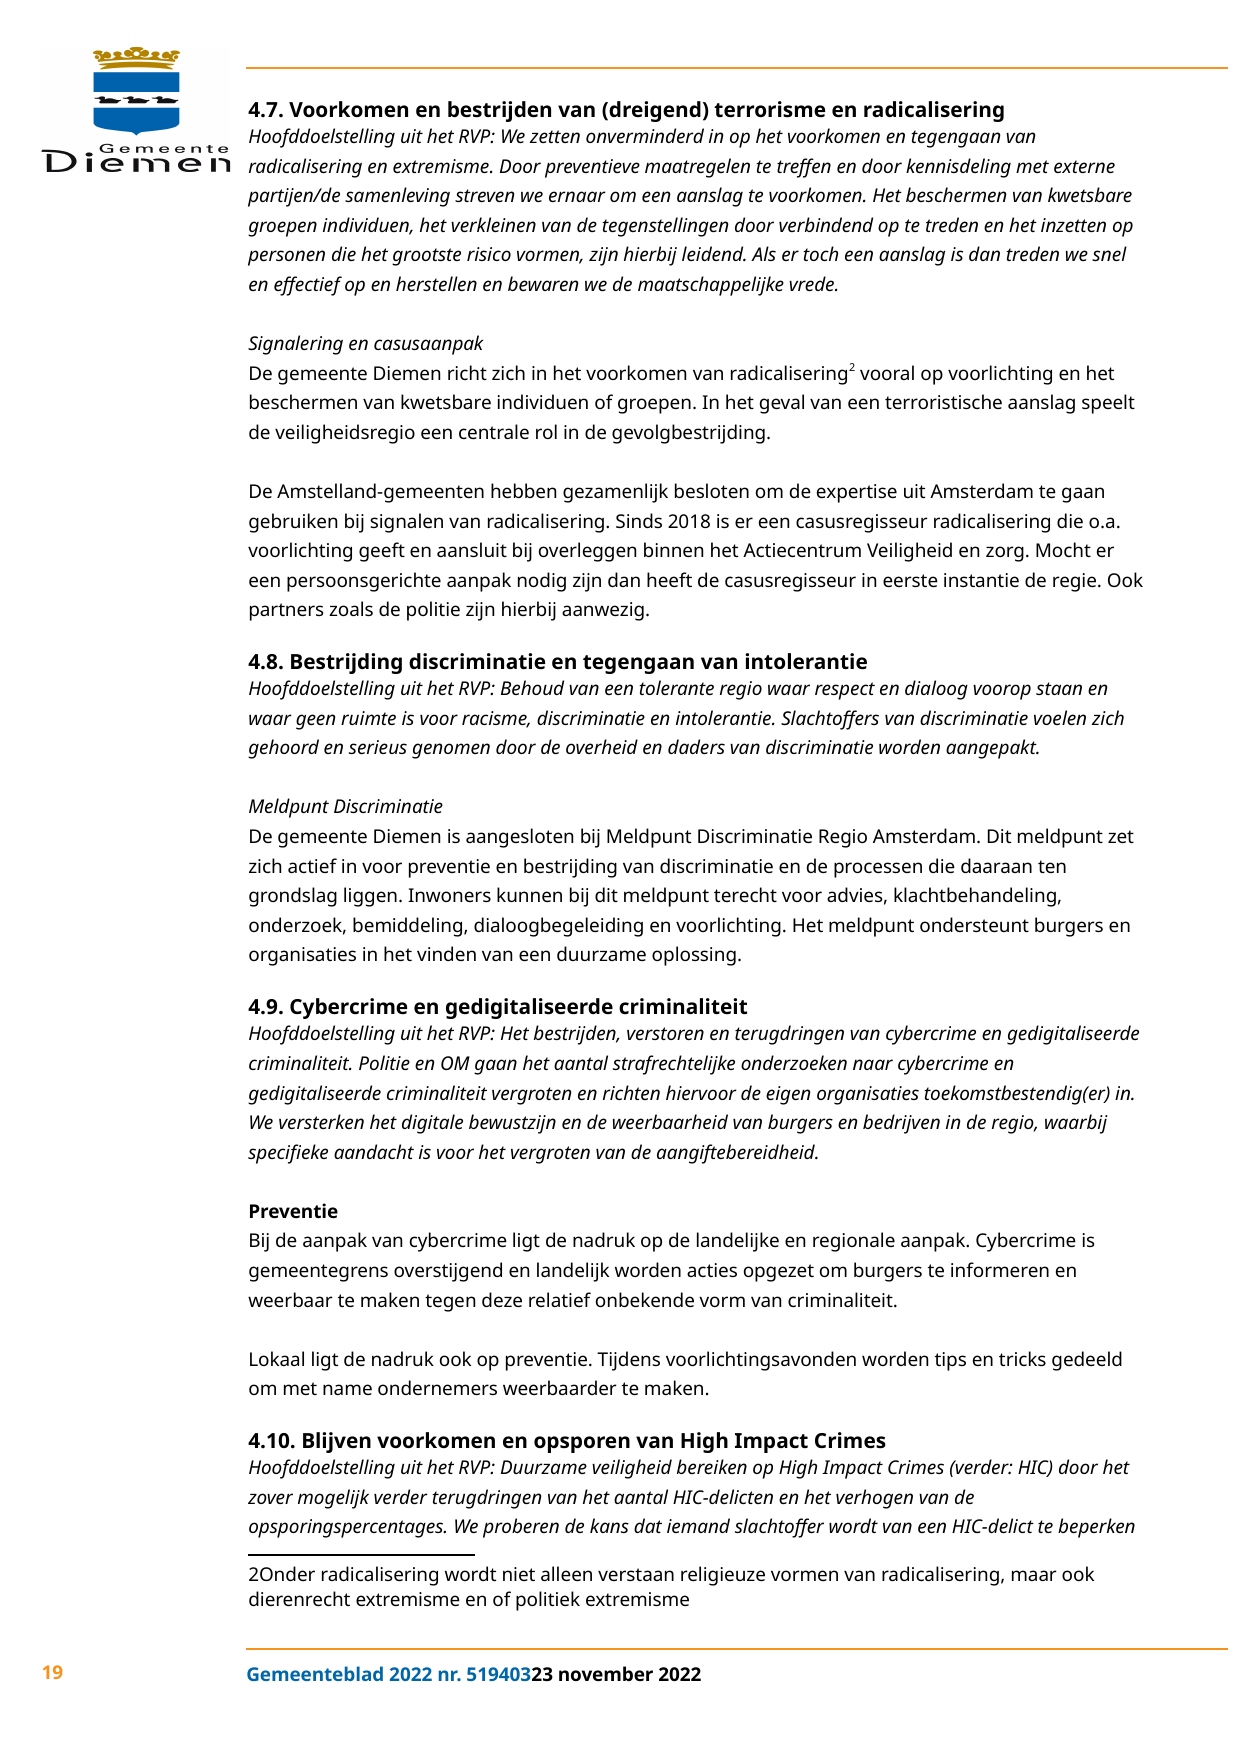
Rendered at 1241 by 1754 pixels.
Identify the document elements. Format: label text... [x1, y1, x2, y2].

text Onder radicalisering wordt niet alleen verstaan religieuze vormen van radicalisering, maar ook dierenrecht extremisme en of politiek extremisme [248, 1561, 1152, 1612]
text De gemeente Diemen richt zich in het voorkomen van radicalisering vooral op voorlichting en het beschermen van kwetsbare individuen of groepen. In het geval van een terroristische aanslag speelt de veiligheidsregio een centrale rol in de gevolgbestrijding. [248, 360, 1152, 445]
text Hoofddoelstelling uit het RVP: Duurzame veiligheid bereiken op High Impact Crimes (verder: HIC) door het zover mogelijk verder terugdringen van het aantal HIC-delicten en het verhogen van de opsporingspercentages. We proberen de kans dat iemand slachtoffer wordt van een HIC-delict te beperken [248, 1454, 1152, 1539]
text Lokaal ligt de nadruk ook op preventie. Tijdens voorlichtingsavonden worden tips en tricks gedeeld om met name ondernemers weerbaarder te maken. [248, 1346, 1152, 1401]
picture [41, 47, 231, 172]
text De Amstelland-gemeenten hebben gezamenlijk besloten om de expertise uit Amsterdam te gaan gebruiken bij signalen van radicalisering. Sinds 2018 is er een casusregisseur radicalisering die o.a. voorlichting geeft en aansluit bij overleggen binnen het Actiecentrum Veiligheid en zorg. Mocht er een persoonsgerichte aanpak nodig zijn dan heeft de casusregisseur in eerste instantie de regie. Ook partners zoals de politie zijn hierbij aanwezig. [248, 478, 1152, 622]
text 4.10. Blijven voorkomen en opsporen van High Impact Crimes [248, 1426, 1152, 1454]
text 4.9. Cybercrime en gedigitaliseerde criminaliteit [248, 992, 1152, 1021]
text Hoofddoelstelling uit het RVP: Behoud van een tolerante regio waar respect en dialoog voorop staan en waar geen ruimte is voor racisme, discriminatie en intolerantie. Slachtoffers van discriminatie voelen zich gehoord en serieus genomen door de overheid en daders van discriminatie worden aangepakt. [248, 675, 1152, 760]
text 4.7. Voorkomen en bestrijden van (dreigend) terrorisme en radicalisering [248, 95, 1152, 123]
text Signalering en casusaanpak [248, 330, 1152, 356]
text Meldpunt Discriminatie [248, 794, 1152, 819]
text Preventie [248, 1198, 1152, 1224]
text 4.8. Bestrijding discriminatie en tegengaan van intolerantie [248, 647, 1152, 675]
text Hoofddoelstelling uit het RVP: Het bestrijden, verstoren en terugdringen van cybercrime en gedigitaliseerde criminaliteit. Politie en OM gaan het aantal strafrechtelijke onderzoeken naar cybercrime en gedigitaliseerde criminaliteit vergroten en richten hiervoor de eigen organisaties toekomstbestendig(er) in. We versterken het digitale bewustzijn en de weerbaarheid van burgers en bedrijven in de regio, waarbij specifieke aandacht is voor het vergroten van de aangiftebereidheid. [248, 1021, 1152, 1164]
text Hoofddoelstelling uit het RVP: We zetten onverminderd in op het voorkomen en tegengaan van radicalisering en extremisme. Door preventieve maatregelen te treffen en door kennisdeling met externe partijen/de samenleving streven we ernaar om een aanslag te voorkomen. Het beschermen van kwetsbare groepen individuen, het verkleinen van de tegenstellingen door verbindend op te treden en het inzetten op personen die het grootste risico vormen, zijn hierbij leidend. Als er toch een aanslag is dan treden we snel en effectief op en herstellen en bewaren we de maatschappelijke vrede. [248, 123, 1152, 297]
text Bij de aanpak van cybercrime ligt de nadruk op de landelijke en regionale aanpak. Cybercrime is gemeentegrens overstijgend en landelijk worden acties opgezet om burgers te informeren en weerbaar te maken tegen deze relatief onbekende vorm van criminaliteit. [248, 1228, 1152, 1312]
text De gemeente Diemen is aangesloten bij Meldpunt Discriminatie Regio Amsterdam. Dit meldpunt zet zich actief in voor preventie en bestrijding van discriminatie en de processen die daaraan ten grondslag liggen. Inwoners kunnen bij dit meldpunt terecht voor advies, klachtbehandeling, onderzoek, bemiddeling, dialoogbegeleiding en voorlichting. Het meldpunt ondersteunt burgers en organisaties in het vinden van een duurzame oplossing. [248, 823, 1152, 967]
